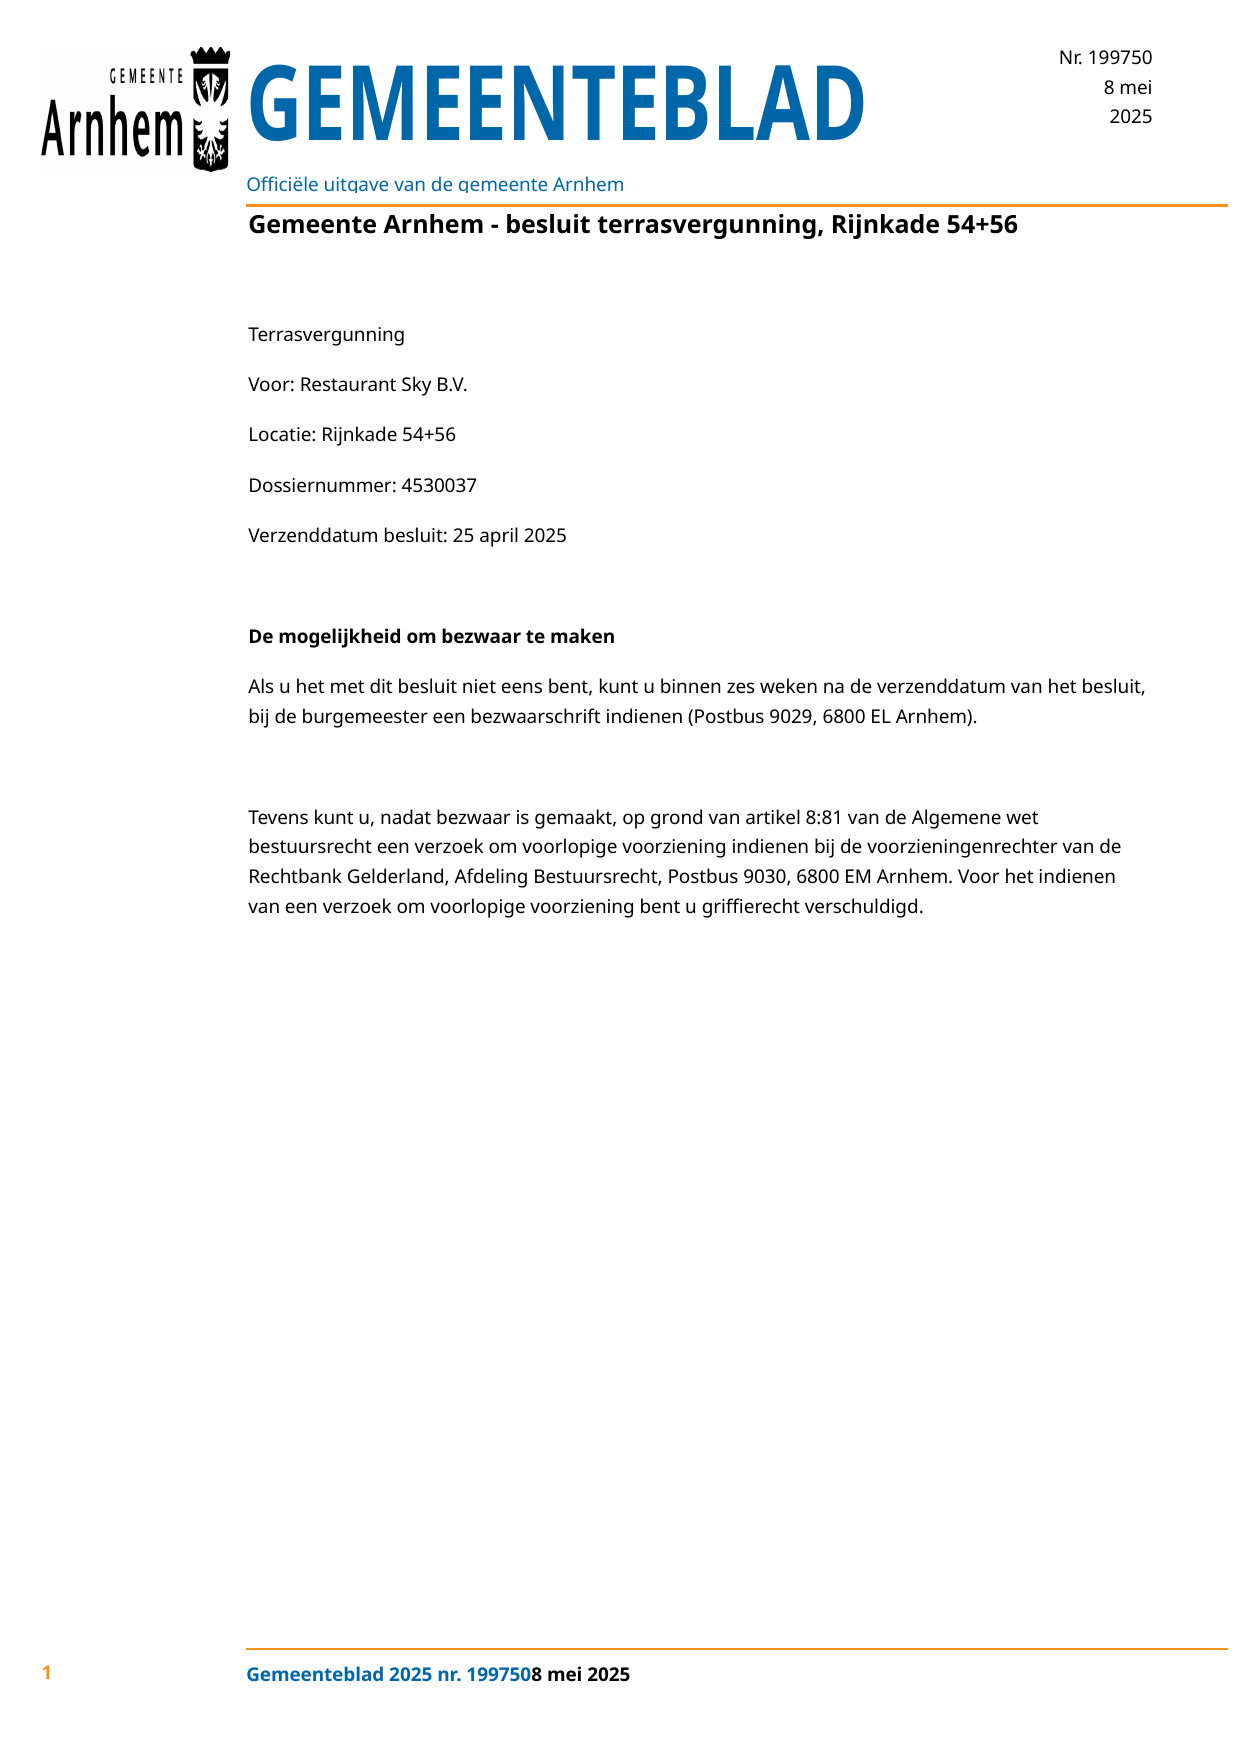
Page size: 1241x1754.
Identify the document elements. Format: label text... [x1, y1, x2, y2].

text Verzenddatum besluit: 25 april 2025 [248, 522, 1152, 548]
text Dossiernummer: 4530037 [248, 472, 1152, 498]
text Gemeente Arnhem - besluit terrasvergunning, Rijnkade 54+56 [248, 207, 1152, 241]
text Locatie: Rijnkade 54+56 [248, 422, 1152, 447]
text Tevens kunt u, nadat bezwaar is gemaakt, op grond van artikel 8:81 van de Algemene wet bestuursrecht een verzoek om voorlopige voorziening indienen bij de voorzieningenrechter van de Rechtbank Gelderland, Afdeling Bestuursrecht, Postbus 9030, 6800 EM Arnhem. Voor het indienen van een verzoek om voorlopige voorziening bent u griffierecht verschuldigd. [248, 804, 1152, 918]
text De mogelijkheid om bezwaar te maken [248, 623, 1152, 649]
text Als u het met dit besluit niet eens bent, kunt u binnen zes weken na de verzenddatum van het besluit, bij de burgemeester een bezwaarschrift indienen (Postbus 9029, 6800 EL Arnhem). [248, 674, 1152, 729]
text Voor: Restaurant Sky B.V. [248, 371, 1152, 397]
text Terrasvergunning [248, 321, 1152, 346]
picture [41, 47, 231, 172]
